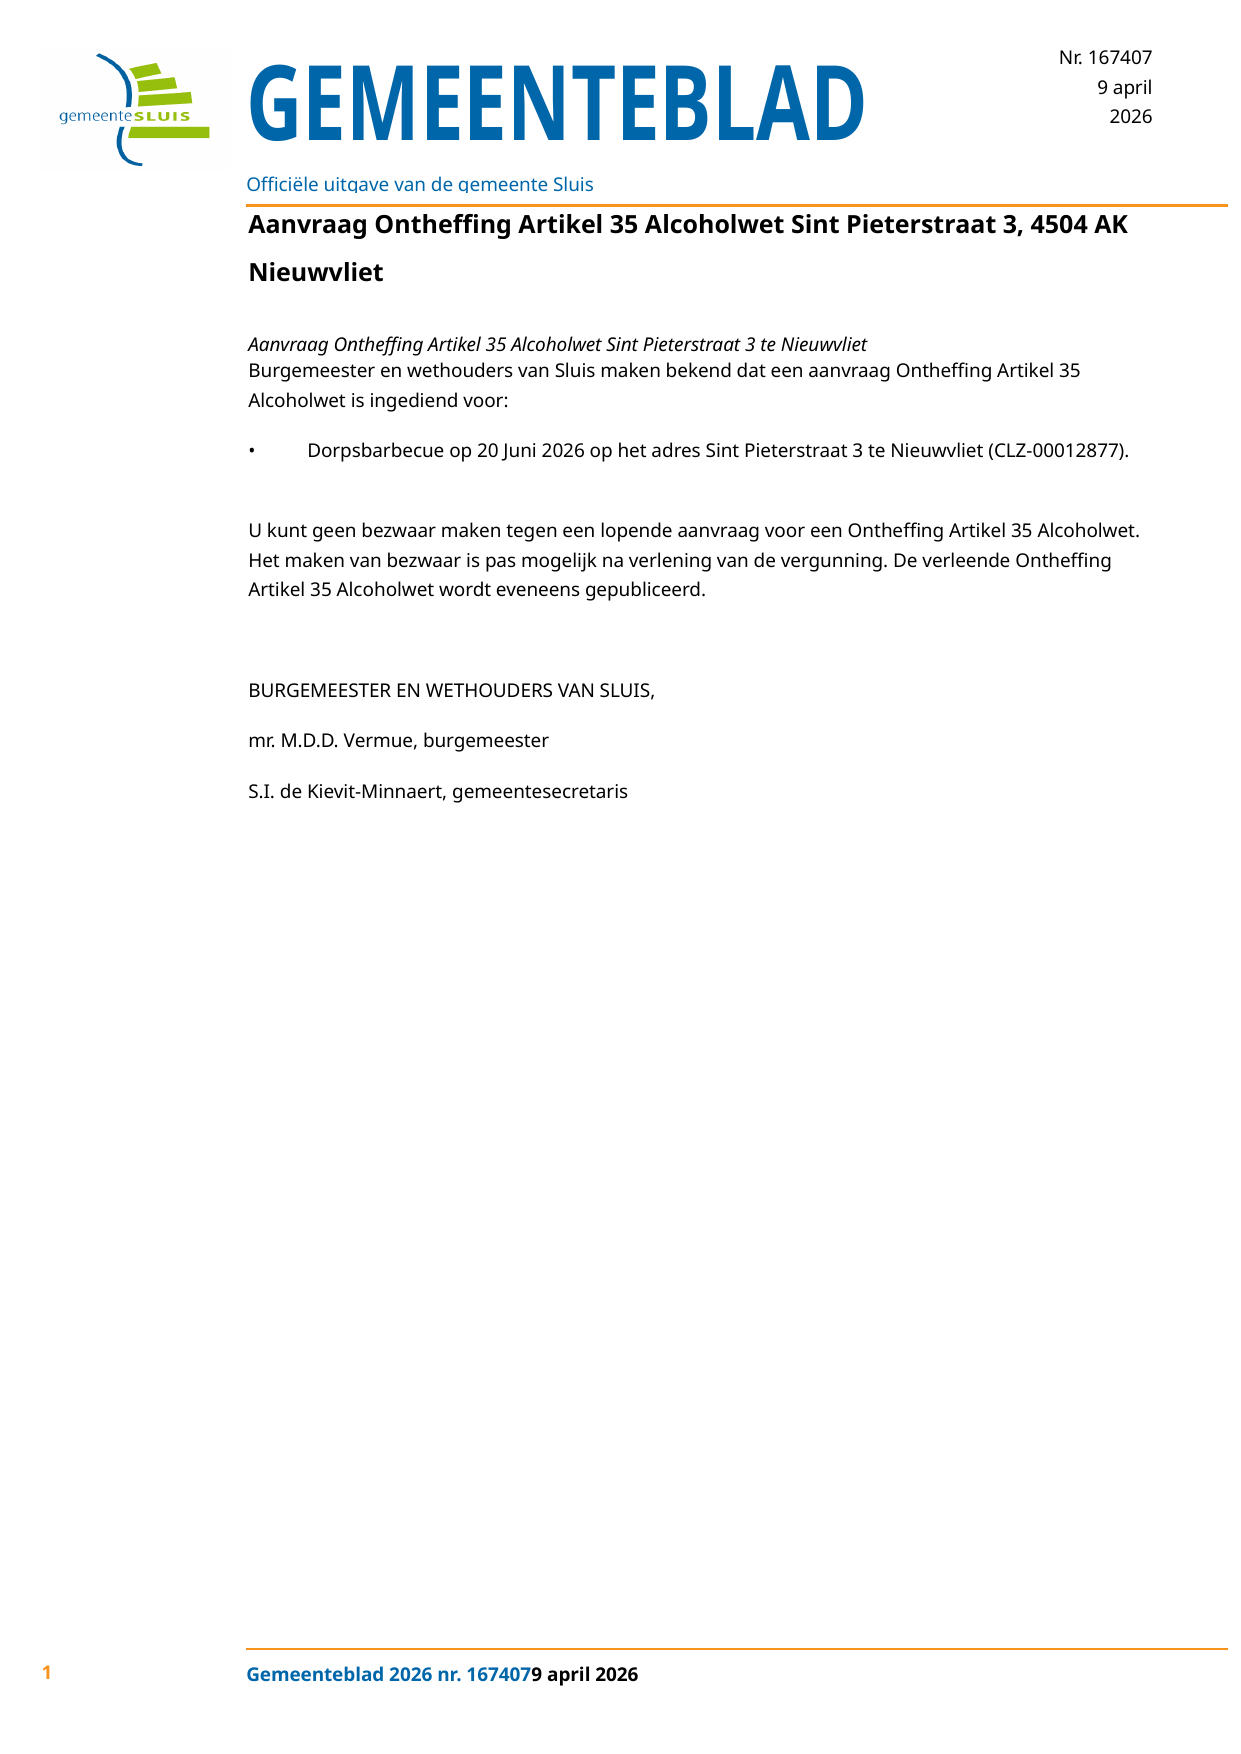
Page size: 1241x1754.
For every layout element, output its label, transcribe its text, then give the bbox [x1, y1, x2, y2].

list Dorpsbarbecue op 20 Juni 2026 op het adres Sint Pieterstraat 3 te Nieuwvliet (CLZ-00012877). [248, 437, 1152, 463]
text S.I. de Kievit-Minnaert, gemeentesecretaris [248, 778, 1152, 804]
text Burgemeester en wethouders van Sluis maken bekend dat een aanvraag Ontheffing Artikel 35 Alcoholwet is ingediend voor: [248, 357, 1152, 412]
text BURGEMEESTER EN WETHOUDERS VAN SLUIS, [248, 677, 1152, 703]
text mr. M.D.D. Vermue, burgemeester [248, 728, 1152, 753]
text Aanvraag Ontheffing Artikel 35 Alcoholwet Sint Pieterstraat 3, 4504 AK Nieuwvliet [248, 207, 1152, 288]
text Aanvraag Ontheffing Artikel 35 Alcoholwet Sint Pieterstraat 3 te Nieuwvliet [248, 331, 1152, 357]
picture [41, 47, 231, 172]
text U kunt geen bezwaar maken tegen een lopende aanvraag voor een Ontheffing Artikel 35 Alcoholwet. Het maken van bezwaar is pas mogelijk na verlening van de vergunning. De verleende Ontheffing Artikel 35 Alcoholwet wordt eveneens gepubliceerd. [248, 517, 1152, 602]
